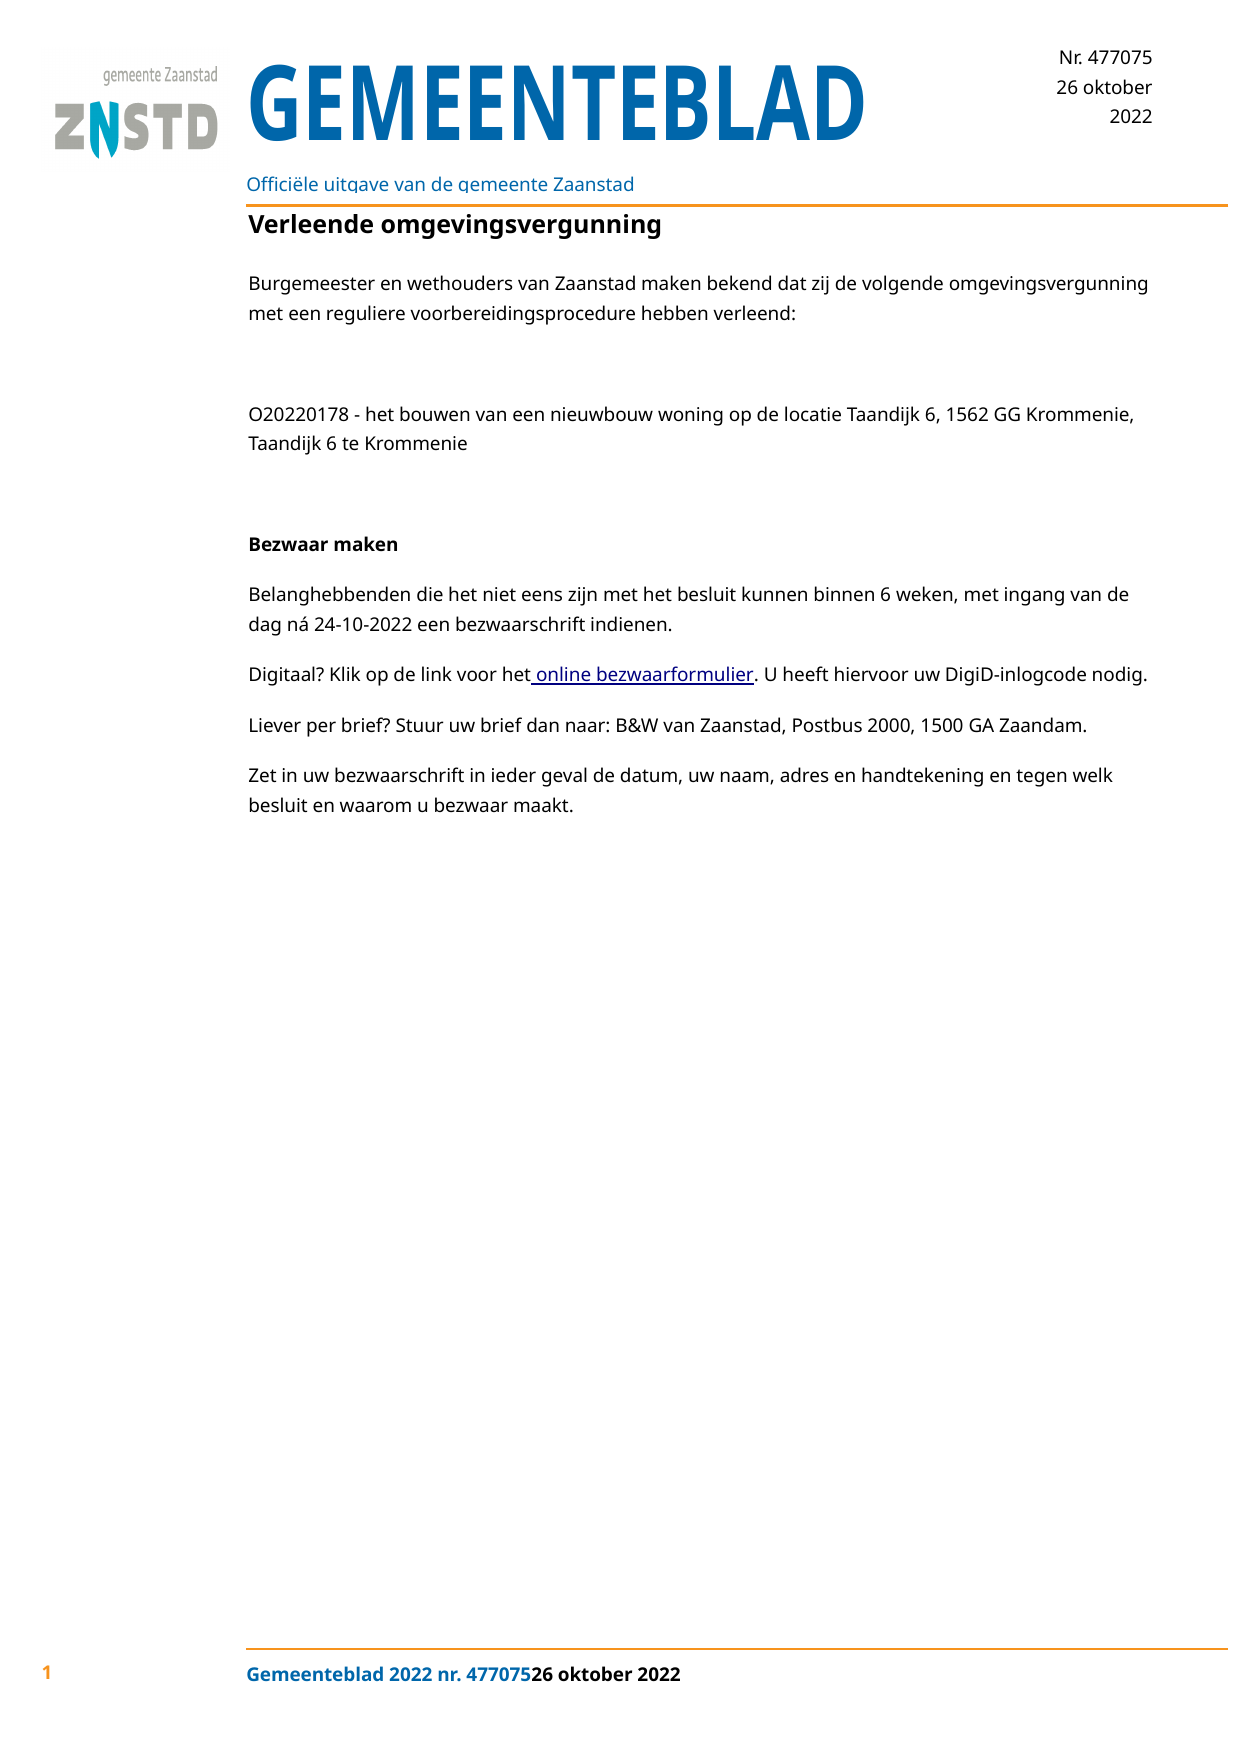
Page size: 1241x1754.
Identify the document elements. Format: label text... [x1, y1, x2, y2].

text O20220178 - het bouwen van een nieuwbouw woning op de locatie Taandijk 6, 1562 GG Krommenie, Taandijk 6 te Krommenie [248, 401, 1152, 456]
text Verleende omgevingsvergunning [248, 207, 1152, 241]
text Burgemeester en wethouders van Zaanstad maken bekend dat zij de volgende omgevingsvergunning met een reguliere voorbereidingsprocedure hebben verleend: [248, 270, 1152, 326]
text Zet in uw bezwaarschrift in ieder geval de datum, uw naam, adres en handtekening en tegen welk besluit en waarom u bezwaar maakt. [248, 762, 1152, 818]
picture [41, 47, 231, 172]
text Digitaal? Klik op de link voor het online bezwaarformulier. U heeft hiervoor uw DigiD-inlogcode nodig. [248, 662, 1152, 687]
text Belanghebbenden die het niet eens zijn met het besluit kunnen binnen 6 weken, met ingang van de dag ná 24-10-2022 een bezwaarschrift indienen. [248, 582, 1152, 637]
text Liever per brief? Stuur uw brief dan naar: B&W van Zaanstad, Postbus 2000, 1500 GA Zaandam. [248, 712, 1152, 738]
text Bezwaar maken [248, 531, 1152, 557]
